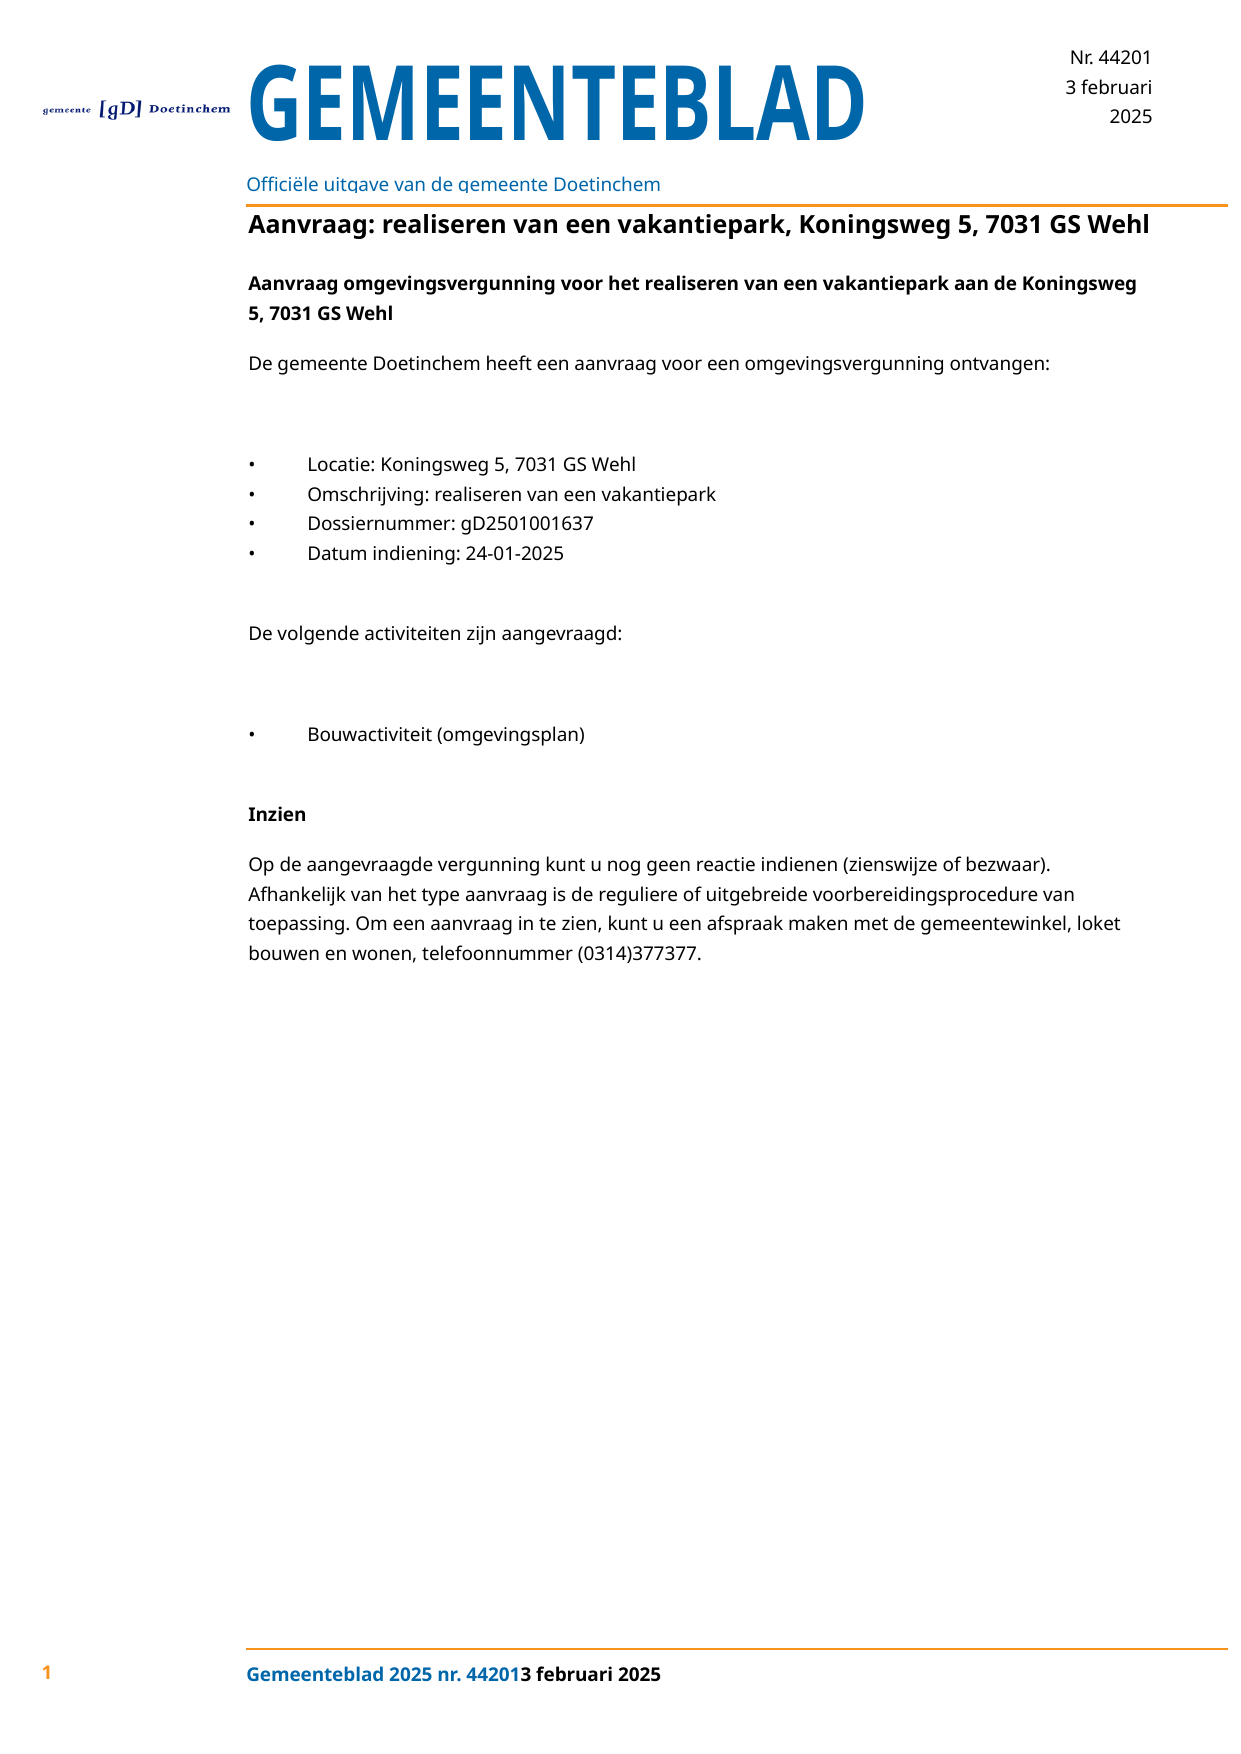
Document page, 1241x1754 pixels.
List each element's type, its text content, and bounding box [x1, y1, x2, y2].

text Op de aangevraagde vergunning kunt u nog geen reactie indienen (zienswijze of bezwaar). Afhankelijk van het type aanvraag is de reguliere of uitgebreide voorbereidingsprocedure van toepassing. Om een aanvraag in te zien, kunt u een afspraak maken met de gemeentewinkel, loket bouwen en wonen, telefoonnummer (0314)377377. [248, 851, 1152, 966]
picture [41, 47, 231, 172]
list Omschrijving: realiseren van een vakantiepark [248, 481, 1152, 506]
list Bouwactiviteit (omgevingsplan) [248, 721, 1152, 746]
text Inzien [248, 801, 1152, 826]
text De volgende activiteiten zijn aangevraagd: [248, 620, 1152, 646]
text Aanvraag omgevingsvergunning voor het realiseren van een vakantiepark aan de Koningsweg 5, 7031 GS Wehl [248, 270, 1152, 326]
list Locatie: Koningsweg 5, 7031 GS Wehl [248, 451, 1152, 477]
text De gemeente Doetinchem heeft een aanvraag voor een omgevingsvergunning ontvangen: [248, 350, 1152, 376]
text Aanvraag: realiseren van een vakantiepark, Koningsweg 5, 7031 GS Wehl [248, 207, 1152, 241]
list Datum indiening: 24-01-2025 [248, 540, 1152, 566]
list Dossiernummer: gD2501001637 [248, 510, 1152, 536]
